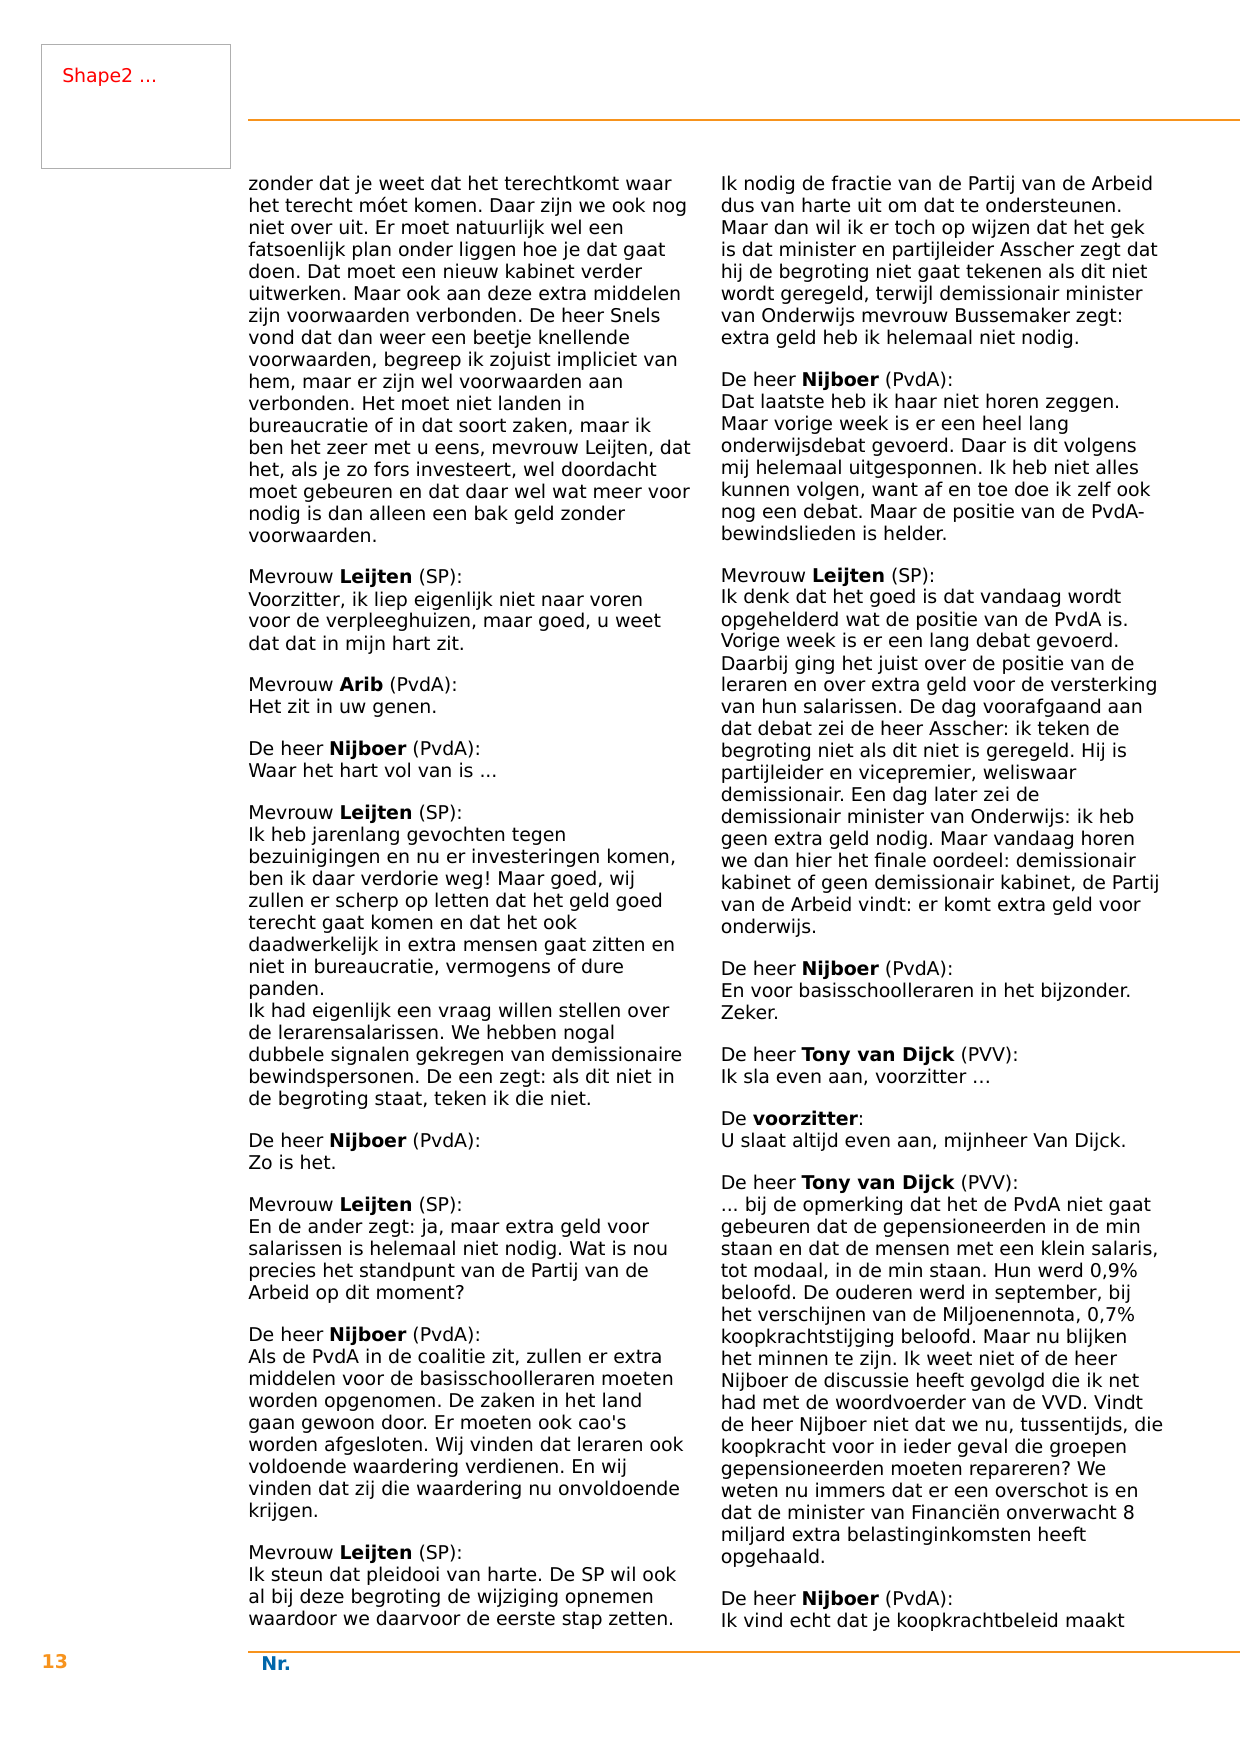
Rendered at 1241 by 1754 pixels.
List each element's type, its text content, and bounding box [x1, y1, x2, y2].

text De heer Nijboer (PvdA): [248, 1324, 691, 1346]
text De heer Nijboer (PvdA): [721, 958, 1163, 980]
text Het zit in uw genen. [248, 696, 691, 718]
text Ik nodig de fractie van de Partij van de Arbeid dus van harte uit om dat te ondersteunen. Maar dan wil ik er toch op wijzen dat het gek is dat minister en partijleider Asscher zegt dat hij de begroting niet gaat tekenen als dit niet wordt geregeld, terwijl demissionair minister van Onderwijs mevrouw Bussemaker zegt: extra geld heb ik helemaal niet nodig. [721, 173, 1163, 349]
text De heer Nijboer (PvdA): [248, 738, 691, 760]
text Waar het hart vol van is ... [248, 760, 691, 782]
text Mevrouw Leijten (SP): [248, 1194, 691, 1216]
text Zo is het. [248, 1152, 691, 1174]
text De heer Tony van Dijck (PVV): [721, 1044, 1163, 1066]
text Voorzitter, ik liep eigenlijk niet naar voren voor de verpleeghuizen, maar goed, u weet dat dat in mijn hart zit. [248, 588, 691, 654]
text De voorzitter: [721, 1108, 1163, 1130]
text Mevrouw Leijten (SP): [248, 566, 691, 588]
text Dat laatste heb ik haar niet horen zeggen. Maar vorige week is er een heel lang onderwijsdebat gevoerd. Daar is dit volgens mij helemaal uitgesponnen. Ik heb niet alles kunnen volgen, want af en toe doe ik zelf ook nog een debat. Maar de positie van de PvdA-bewindslieden is helder. [721, 391, 1163, 544]
text Als de PvdA in de coalitie zit, zullen er extra middelen voor de basisschoolleraren moeten worden opgenomen. De zaken in het land gaan gewoon door. Er moeten ook cao's worden afgesloten. Wij vinden dat leraren ook voldoende waardering verdienen. En wij vinden dat zij die waardering nu onvoldoende krijgen. [248, 1346, 691, 1522]
text Mevrouw Leijten (SP): [248, 802, 691, 824]
text ... bij de opmerking dat het de PvdA niet gaat gebeuren dat de gepensioneerden in de min staan en dat de mensen met een klein salaris, tot modaal, in de min staan. Hun werd 0,9% beloofd. De ouderen werd in september, bij het verschijnen van de Miljoenennota, 0,7% koopkrachtstijging beloofd. Maar nu blijken het minnen te zijn. Ik weet niet of de heer Nijboer de discussie heeft gevolgd die ik net had met de woordvoerder van de VVD. Vindt de heer Nijboer niet dat we nu, tussentijds, die koopkracht voor in ieder geval die groepen gepensioneerden moeten repareren? We weten nu immers dat er een overschot is en dat de minister van Financiën onverwacht 8 miljard extra belastinginkomsten heeft opgehaald. [721, 1194, 1163, 1568]
text De heer Nijboer (PvdA): [721, 1588, 1163, 1609]
text En voor basisschoolleraren in het bijzonder. Zeker. [721, 980, 1163, 1024]
text Ik vind echt dat je koopkrachtbeleid maakt [721, 1609, 1163, 1632]
text Mevrouw Leijten (SP): [721, 564, 1163, 586]
text Ik steun dat pleidooi van harte. De SP wil ook al bij deze begroting de wijziging opnemen waardoor we daarvoor de eerste stap zetten. [248, 1564, 691, 1629]
text De heer Tony van Dijck (PVV): [721, 1172, 1163, 1194]
text Mevrouw Arib (PvdA): [248, 674, 691, 696]
text Ik had eigenlijk een vraag willen stellen over de lerarensalarissen. We hebben nogal dubbele signalen gekregen van demissionaire bewindspersonen. De een zegt: als dit niet in de begroting staat, teken ik die niet. [248, 1000, 691, 1110]
text Ik sla even aan, voorzitter … [721, 1066, 1163, 1088]
text De heer Nijboer (PvdA): [721, 369, 1163, 391]
text Ik denk dat het goed is dat vandaag wordt opgehelderd wat de positie van de PvdA is. Vorige week is er een lang debat gevoerd. Daarbij ging het juist over de positie van de leraren en over extra geld voor de versterking van hun salarissen. De dag voorafgaand aan dat debat zei de heer Asscher: ik teken de begroting niet als dit niet is geregeld. Hij is partijleider en vicepremier, weliswaar demissionair. Een dag later zei de demissionair minister van Onderwijs: ik heb geen extra geld nodig. Maar vandaag horen we dan hier het finale oordeel: demissionair kabinet of geen demissionair kabinet, de Partij van de Arbeid vindt: er komt extra geld voor onderwijs. [721, 586, 1163, 938]
text U slaat altijd even aan, mijnheer Van Dijck. [721, 1130, 1163, 1152]
text Mevrouw Leijten (SP): [248, 1542, 691, 1564]
text En de ander zegt: ja, maar extra geld voor salarissen is helemaal niet nodig. Wat is nou precies het standpunt van de Partij van de Arbeid op dit moment? [248, 1216, 691, 1304]
text zonder dat je weet dat het terechtkomt waar het terecht móet komen. Daar zijn we ook nog niet over uit. Er moet natuurlijk wel een fatsoenlijk plan onder liggen hoe je dat gaat doen. Dat moet een nieuw kabinet verder uitwerken. Maar ook aan deze extra middelen zijn voorwaarden verbonden. De heer Snels vond dat dan weer een beetje knellende voorwaarden, begreep ik zojuist impliciet van hem, maar er zijn wel voorwaarden aan verbonden. Het moet niet landen in bureaucratie of in dat soort zaken, maar ik ben het zeer met u eens, mevrouw Leijten, dat het, als je zo fors investeert, wel doordacht moet gebeuren en dat daar wel wat meer voor nodig is dan alleen een bak geld zonder voorwaarden. [248, 173, 691, 546]
text De heer Nijboer (PvdA): [248, 1130, 691, 1152]
text Ik heb jarenlang gevochten tegen bezuinigingen en nu er investeringen komen, ben ik daar verdorie weg! Maar goed, wij zullen er scherp op letten dat het geld goed terecht gaat komen en dat het ook daadwerkelijk in extra mensen gaat zitten en niet in bureaucratie, vermogens of dure panden. [248, 824, 691, 1000]
